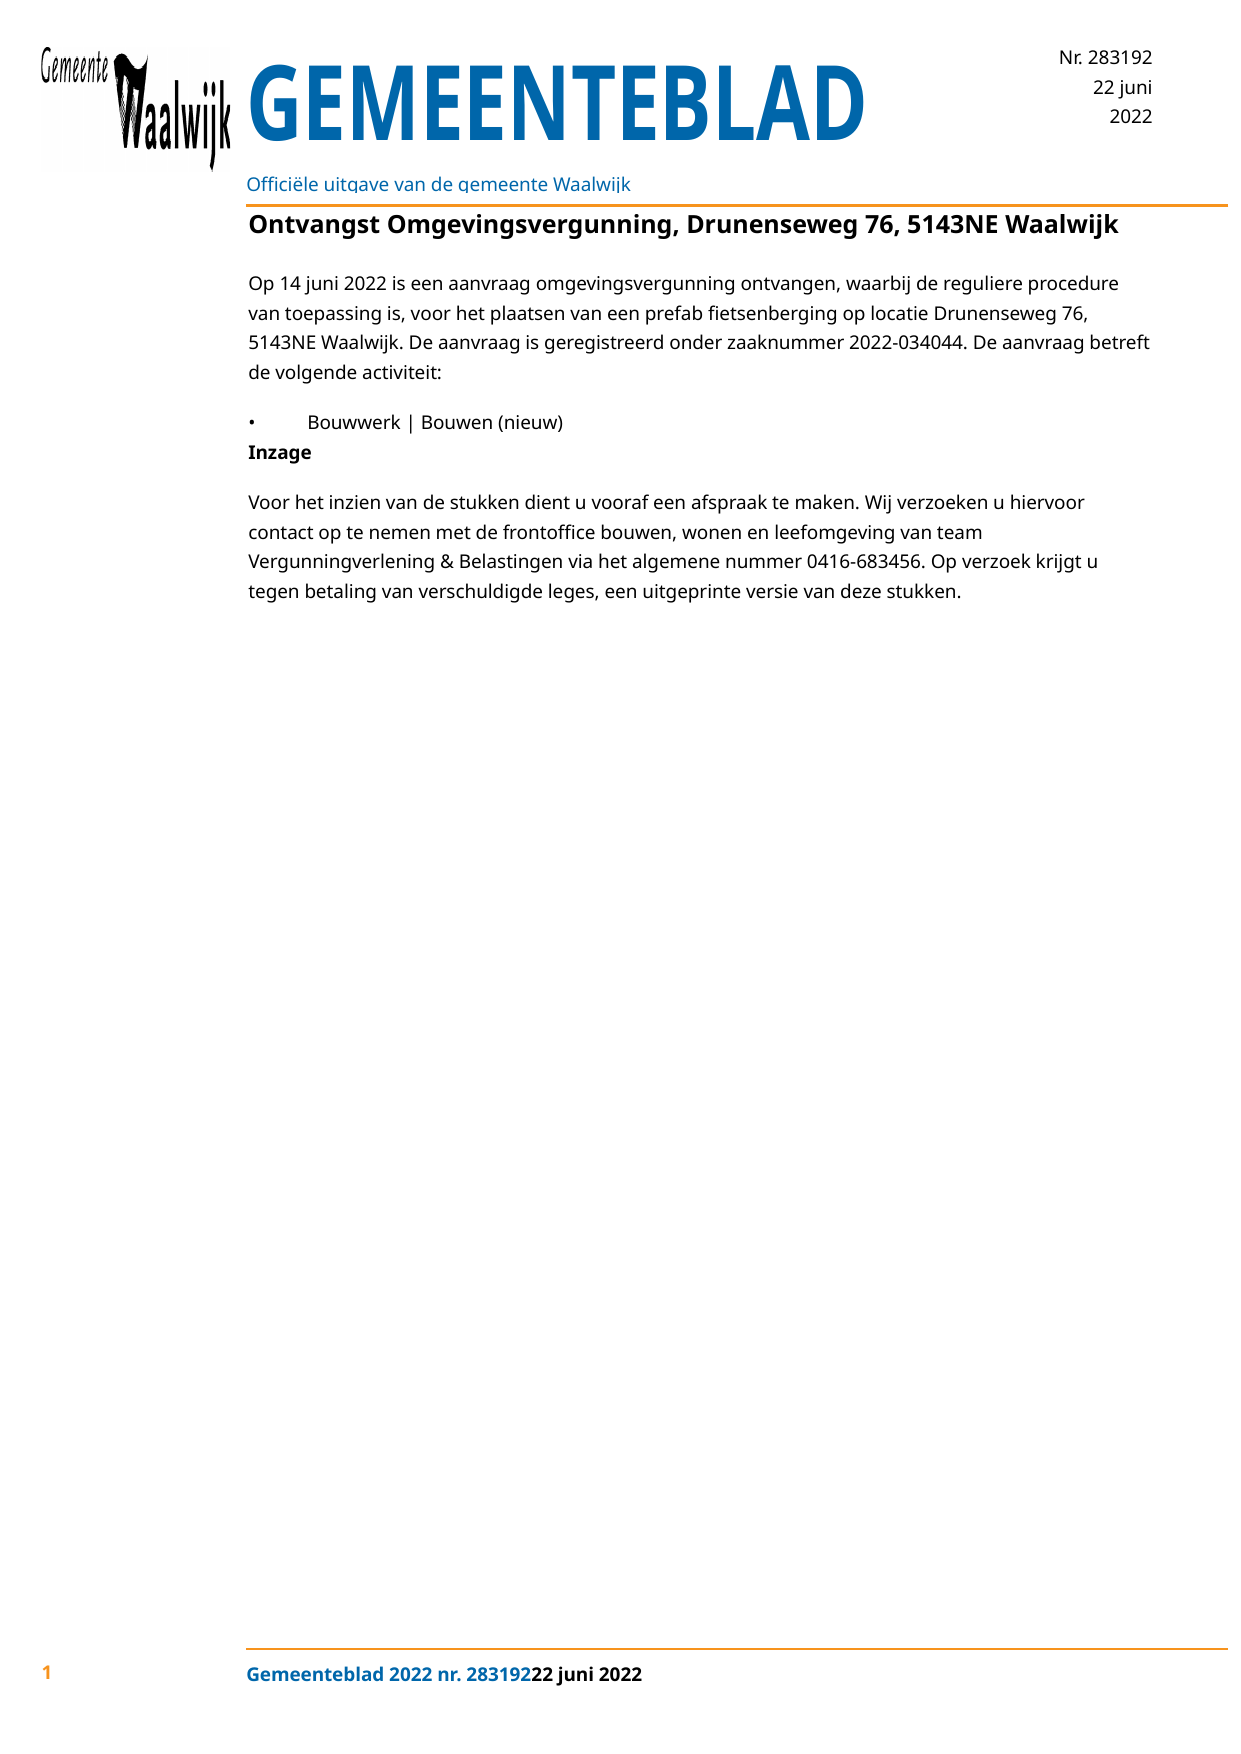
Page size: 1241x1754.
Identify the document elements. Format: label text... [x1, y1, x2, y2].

text Op 14 juni 2022 is een aanvraag omgevingsvergunning ontvangen, waarbij de reguliere procedure van toepassing is, voor het plaatsen van een prefab fietsenberging op locatie Drunenseweg 76, 5143NE Waalwijk. De aanvraag is geregistreerd onder zaaknummer 2022-034044. De aanvraag betreft de volgende activiteit: [248, 270, 1152, 385]
text Voor het inzien van de stukken dient u vooraf een afspraak te maken. Wij verzoeken u hiervoor contact op te nemen met de frontoffice bouwen, wonen en leefomgeving van team Vergunningverlening & Belastingen via het algemene nummer 0416-683456. Op verzoek krijgt u tegen betaling van verschuldigde leges, een uitgeprinte versie van deze stukken. [248, 489, 1152, 604]
list Bouwwerk | Bouwen (nieuw) [248, 409, 1152, 435]
text Ontvangst Omgevingsvergunning, Drunenseweg 76, 5143NE Waalwijk [248, 207, 1152, 241]
picture [41, 47, 231, 172]
text Inzage [248, 439, 1152, 465]
